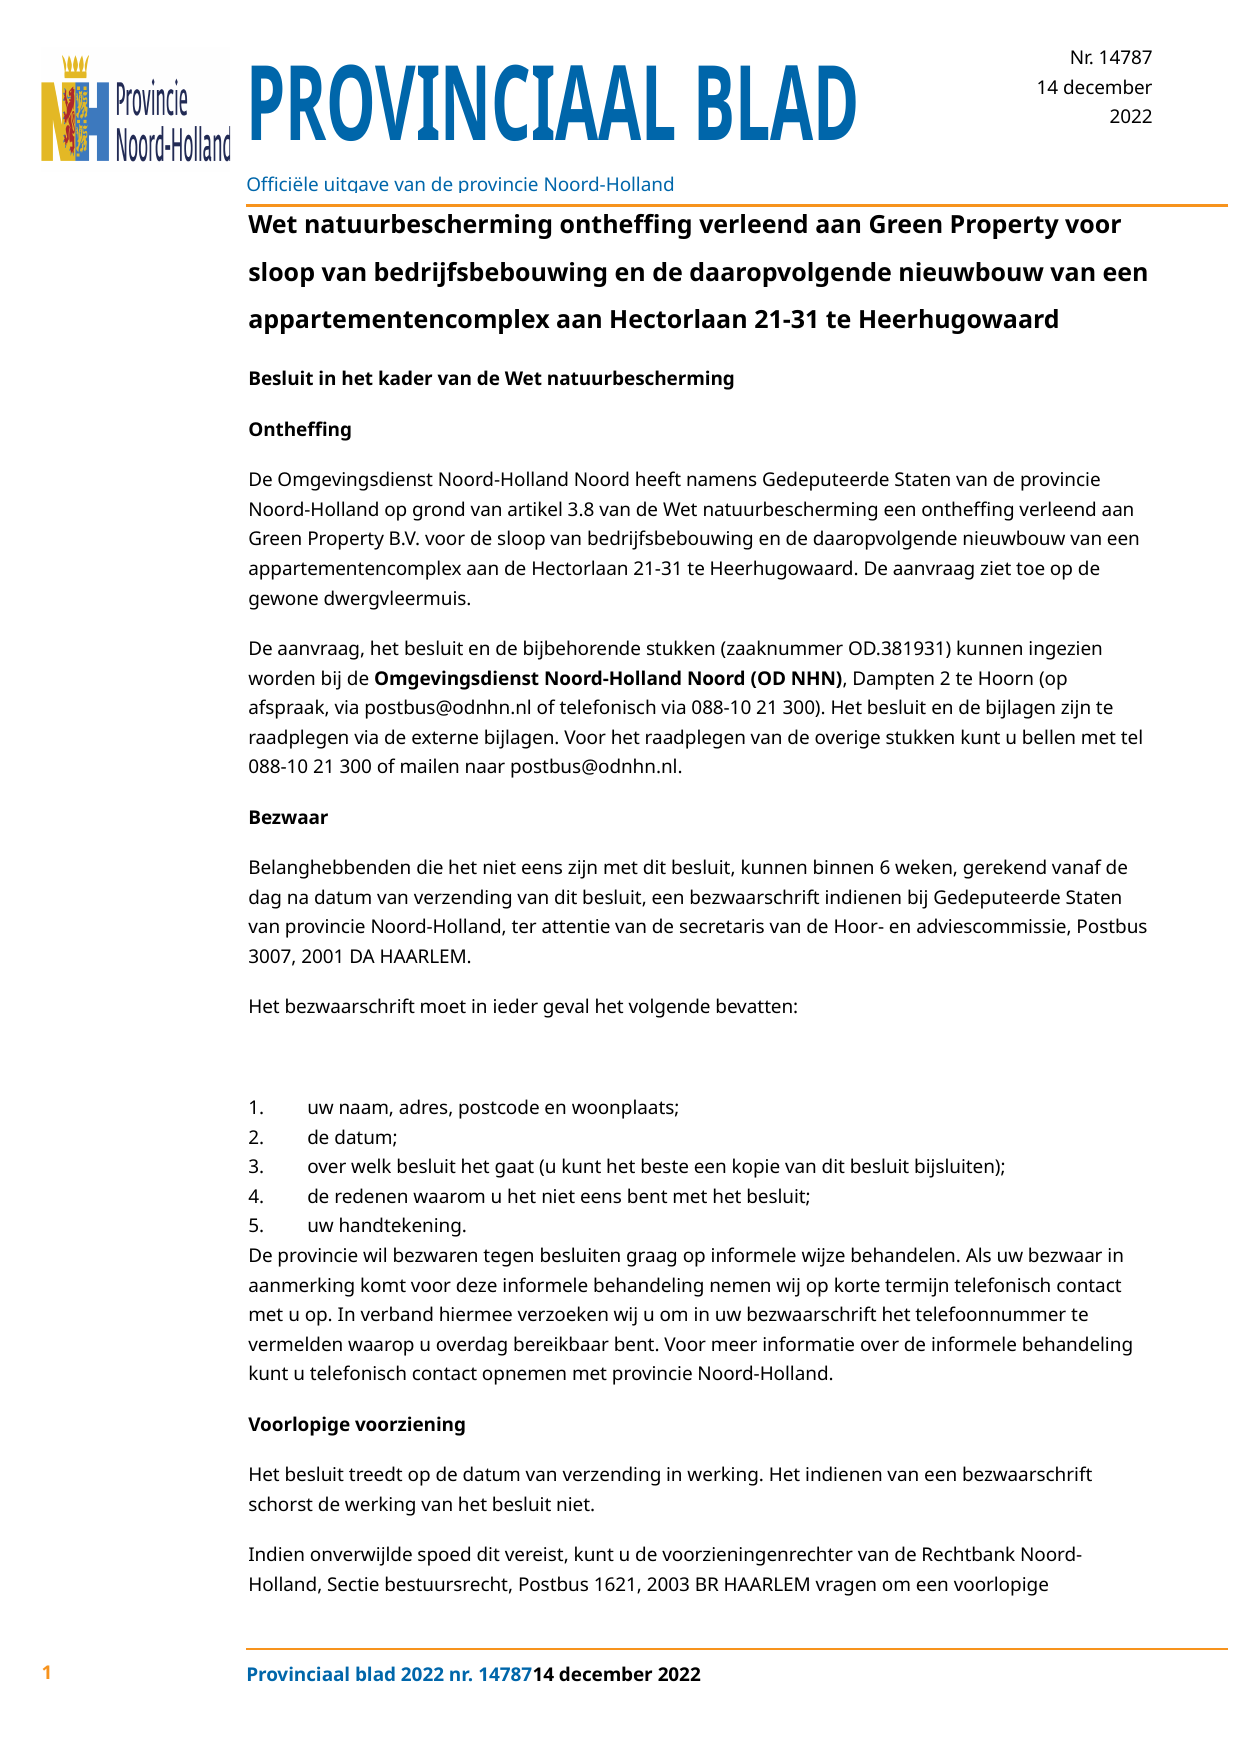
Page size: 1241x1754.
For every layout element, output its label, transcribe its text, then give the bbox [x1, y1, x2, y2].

text Indien onverwijlde spoed dit vereist, kunt u de voorzieningenrechter van de Rechtbank Noord-Holland, Sectie bestuursrecht, Postbus 1621, 2003 BR HAARLEM vragen om een voorlopige [248, 1541, 1152, 1597]
list de redenen waarom u het niet eens bent met het besluit; [248, 1183, 1152, 1209]
text Belanghebbenden die het niet eens zijn met dit besluit, kunnen binnen 6 weken, gerekend vanaf de dag na datum van verzending van dit besluit, een bezwaarschrift indienen bij Gedeputeerde Staten van provincie Noord-Holland, ter attentie van de secretaris van de Hoor- en adviescommissie, Postbus 3007, 2001 DA HAARLEM. [248, 854, 1152, 969]
text De provincie wil bezwaren tegen besluiten graag op informele wijze behandelen. Als uw bezwaar in aanmerking komt voor deze informele behandeling nemen wij op korte termijn telefonisch contact met u op. In verband hiermee verzoeken wij u om in uw bezwaarschrift het telefoonnummer te vermelden waarop u overdag bereikbaar bent. Voor meer informatie over de informele behandeling kunt u telefonisch contact opnemen met provincie Noord-Holland. [248, 1242, 1152, 1386]
text Voorlopige voorziening [248, 1411, 1152, 1437]
text Bezwaar [248, 804, 1152, 829]
picture [41, 47, 231, 172]
text De Omgevingsdienst Noord-Holland Noord heeft namens Gedeputeerde Staten van de provincie Noord-Holland op grond van artikel 3.8 van de Wet natuurbescherming een ontheffing verleend aan Green Property B.V. voor de sloop van bedrijfsbebouwing en de daaropvolgende nieuwbouw van een appartementencomplex aan de Hectorlaan 21-31 te Heerhugowaard. De aanvraag ziet toe op de gewone dwergvleermuis. [248, 466, 1152, 610]
list uw handtekening. [248, 1213, 1152, 1238]
list de datum; [248, 1124, 1152, 1149]
text Besluit in het kader van de Wet natuurbescherming [248, 366, 1152, 391]
text De aanvraag, het besluit en de bijbehorende stukken (zaaknummer OD.381931) kunnen ingezien worden bij de Omgevingsdienst Noord-Holland Noord (OD NHN), Dampten 2 te Hoorn (op afspraak, via postbus@odnhn.nl of telefonisch via 088-10 21 300). Het besluit en de bijlagen zijn te raadplegen via de externe bijlagen. Voor het raadplegen van de overige stukken kunt u bellen met tel 088-10 21 300 of mailen naar postbus@odnhn.nl. [248, 635, 1152, 779]
text Het bezwaarschrift moet in ieder geval het volgende bevatten: [248, 993, 1152, 1019]
list uw naam, adres, postcode en woonplaats; [248, 1094, 1152, 1120]
text Ontheffing [248, 416, 1152, 442]
text Het besluit treedt op de datum van verzending in werking. Het indienen van een bezwaarschrift schorst de werking van het besluit niet. [248, 1461, 1152, 1517]
list over welk besluit het gaat (u kunt het beste een kopie van dit besluit bijsluiten); [248, 1153, 1152, 1179]
text Wet natuurbescherming ontheffing verleend aan Green Property voor sloop van bedrijfsbebouwing en de daaropvolgende nieuwbouw van een appartementencomplex aan Hectorlaan 21-31 te Heerhugowaard [248, 207, 1152, 336]
